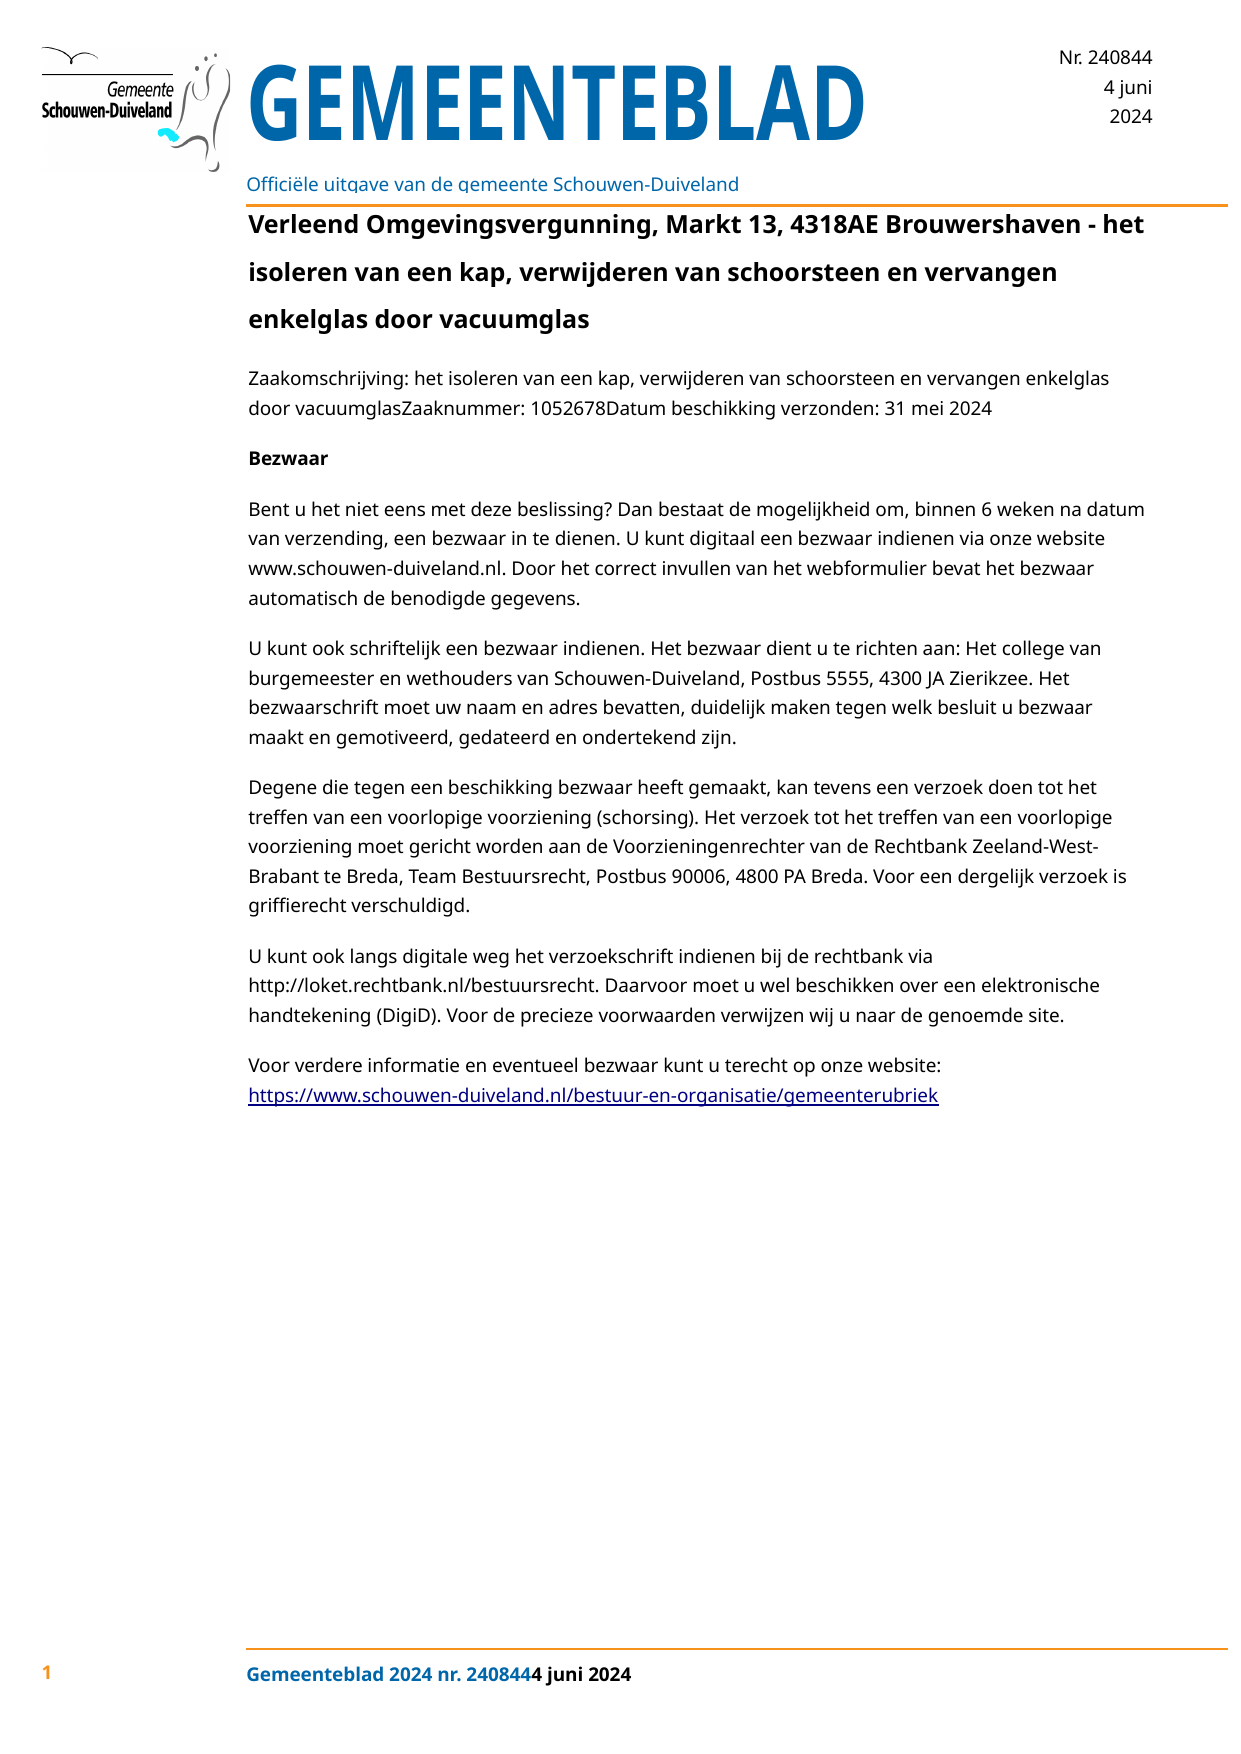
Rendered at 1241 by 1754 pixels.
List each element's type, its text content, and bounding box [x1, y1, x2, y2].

text U kunt ook langs digitale weg het verzoekschrift indienen bij de rechtbank via http://loket.rechtbank.nl/bestuursrecht. Daarvoor moet u wel beschikken over een elektronische handtekening (DigiD). Voor de precieze voorwaarden verwijzen wij u naar de genoemde site. [248, 943, 1152, 1028]
text Bezwaar [248, 446, 1152, 471]
text Zaakomschrijving: het isoleren van een kap, verwijderen van schoorsteen en vervangen enkelglas door vacuumglasZaaknummer: 1052678Datum beschikking verzonden: 31 mei 2024 [248, 366, 1152, 421]
text Bent u het niet eens met deze beslissing? Dan bestaat de mogelijkheid om, binnen 6 weken na datum van verzending, een bezwaar in te dienen. U kunt digitaal een bezwaar indienen via onze website www.schouwen-duiveland.nl. Door het correct invullen van het webformulier bevat het bezwaar automatisch de benodigde gegevens. [248, 496, 1152, 610]
text U kunt ook schriftelijk een bezwaar indienen. Het bezwaar dient u te richten aan: Het college van burgemeester en wethouders van Schouwen-Duiveland, Postbus 5555, 4300 JA Zierikzee. Het bezwaarschrift moet uw naam en adres bevatten, duidelijk maken tegen welk besluit u bezwaar maakt en gemotiveerd, gedateerd en ondertekend zijn. [248, 635, 1152, 749]
text Degene die tegen een beschikking bezwaar heeft gemaakt, kan tevens een verzoek doen tot het treffen van een voorlopige voorziening (schorsing). Het verzoek tot het treffen van een voorlopige voorziening moet gericht worden aan de Voorzieningenrechter van de Rechtbank Zeeland-West-Brabant te Breda, Team Bestuursrecht, Postbus 90006, 4800 PA Breda. Voor een dergelijk verzoek is griffierecht verschuldigd. [248, 774, 1152, 918]
text Voor verdere informatie en eventueel bezwaar kunt u terecht op onze website: https://www.schouwen-duiveland.nl/bestuur-en-organisatie/gemeenterubriek [248, 1053, 1152, 1108]
text Verleend Omgevingsvergunning, Markt 13, 4318AE Brouwershaven - het isoleren van een kap, verwijderen van schoorsteen en vervangen enkelglas door vacuumglas [248, 207, 1152, 336]
picture [41, 47, 231, 172]
